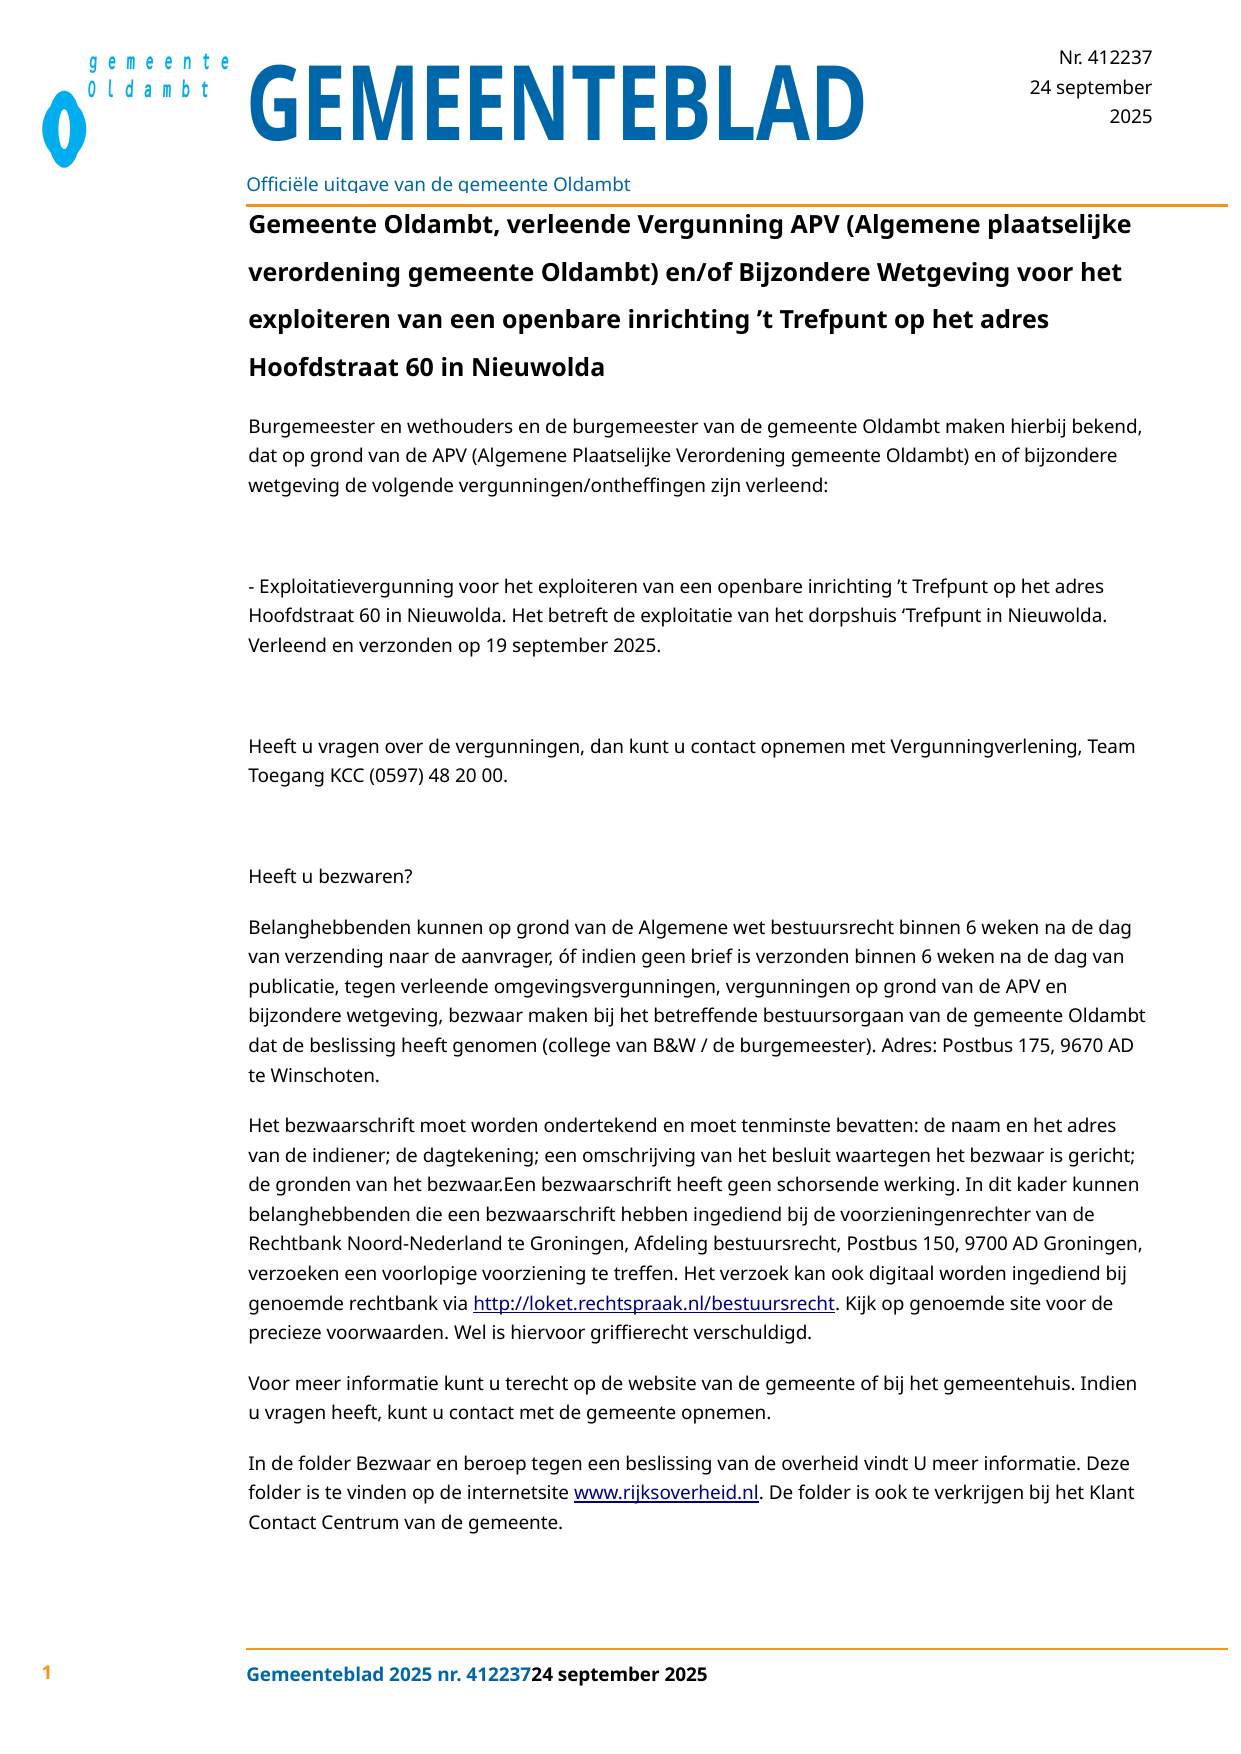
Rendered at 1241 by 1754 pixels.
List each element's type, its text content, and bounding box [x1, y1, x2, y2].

text Belanghebbenden kunnen op grond van de Algemene wet bestuursrecht binnen 6 weken na de dag van verzending naar de aanvrager, óf indien geen brief is verzonden binnen 6 weken na de dag van publicatie, tegen verleende omgevingsvergunningen, vergunningen op grond van de APV en bijzondere wetgeving, bezwaar maken bij het betreffende bestuursorgaan van de gemeente Oldambt dat de beslissing heeft genomen (college van B&W / de burgemeester). Adres: Postbus 175, 9670 AD te Winschoten. [248, 914, 1152, 1088]
text - Exploitatievergunning voor het exploiteren van een openbare inrichting ’t Trefpunt op het adres Hoofdstraat 60 in Nieuwolda. Het betreft de exploitatie van het dorpshuis ‘Trefpunt in Nieuwolda. Verleend en verzonden op 19 september 2025. [248, 573, 1152, 658]
text Burgemeester en wethouders en de burgemeester van de gemeente Oldambt maken hierbij bekend, dat op grond van de APV (Algemene Plaatselijke Verordening gemeente Oldambt) en of bijzondere wetgeving de volgende vergunningen/ontheffingen zijn verleend: [248, 413, 1152, 498]
text Het bezwaarschrift moet worden ondertekend en moet tenminste bevatten: de naam en het adres van de indiener; de dagtekening; een omschrijving van het besluit waartegen het bezwaar is gericht; de gronden van het bezwaar.Een bezwaarschrift heeft geen schorsende werking. In dit kader kunnen belanghebbenden die een bezwaarschrift hebben ingediend bij de voorzieningenrechter van de Rechtbank Noord-Nederland te Groningen, Afdeling bestuursrecht, Postbus 150, 9700 AD Groningen, verzoeken een voorlopige voorziening te treffen. Het verzoek kan ook digitaal worden ingediend bij genoemde rechtbank via http://loket.rechtspraak.nl/bestuursrecht. Kijk op genoemde site voor de precieze voorwaarden. Wel is hiervoor griffierecht verschuldigd. [248, 1112, 1152, 1345]
text In de folder Bezwaar en beroep tegen een beslissing van de overheid vindt U meer informatie. Deze folder is te vinden op de internetsite www.rijksoverheid.nl. De folder is ook te verkrijgen bij het Klant Contact Centrum van de gemeente. [248, 1450, 1152, 1535]
text Heeft u bezwaren? [248, 863, 1152, 889]
text Voor meer informatie kunt u terecht op de website van de gemeente of bij het gemeentehuis. Indien u vragen heeft, kunt u contact met de gemeente opnemen. [248, 1370, 1152, 1425]
picture [41, 47, 231, 172]
text Heeft u vragen over de vergunningen, dan kunt u contact opnemen met Vergunningverlening, Team Toegang KCC (0597) 48 20 00. [248, 733, 1152, 788]
text Gemeente Oldambt, verleende Vergunning APV (Algemene plaatselijke verordening gemeente Oldambt) en/of Bijzondere Wetgeving voor het exploiteren van een openbare inrichting ’t Trefpunt op het adres Hoofdstraat 60 in Nieuwolda [248, 207, 1152, 384]
